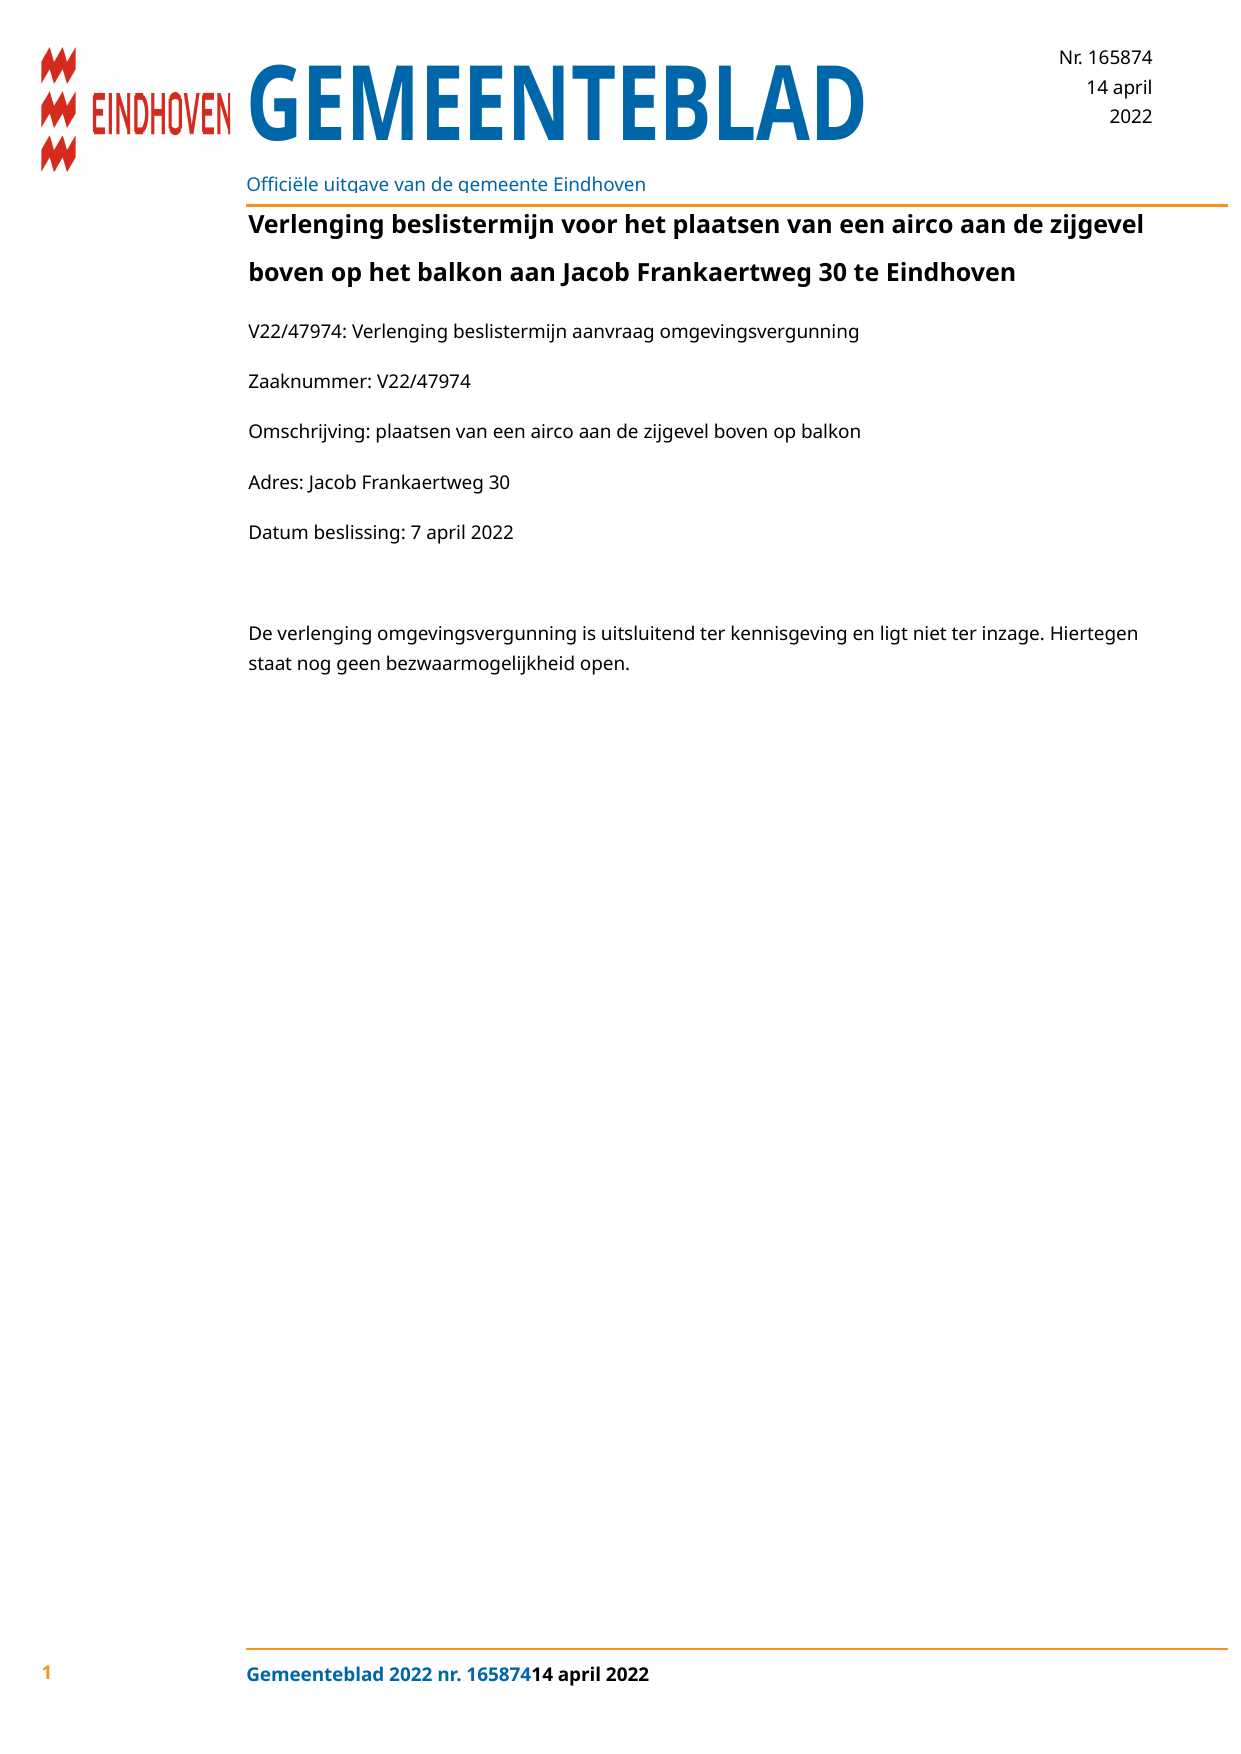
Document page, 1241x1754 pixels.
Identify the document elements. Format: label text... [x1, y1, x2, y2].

text Verlenging beslistermijn voor het plaatsen van een airco aan de zijgevel boven op het balkon aan Jacob Frankaertweg 30 te Eindhoven [248, 207, 1152, 288]
text Omschrijving: plaatsen van een airco aan de zijgevel boven op balkon [248, 419, 1152, 444]
text Datum beslissing: 7 april 2022 [248, 519, 1152, 545]
picture [41, 47, 231, 172]
text Zaaknummer: V22/47974 [248, 368, 1152, 394]
text Adres: Jacob Frankaertweg 30 [248, 469, 1152, 495]
text V22/47974: Verlenging beslistermijn aanvraag omgevingsvergunning [248, 318, 1152, 344]
text De verlenging omgevingsvergunning is uitsluitend ter kennisgeving en ligt niet ter inzage. Hiertegen staat nog geen bezwaarmogelijkheid open. [248, 620, 1152, 676]
